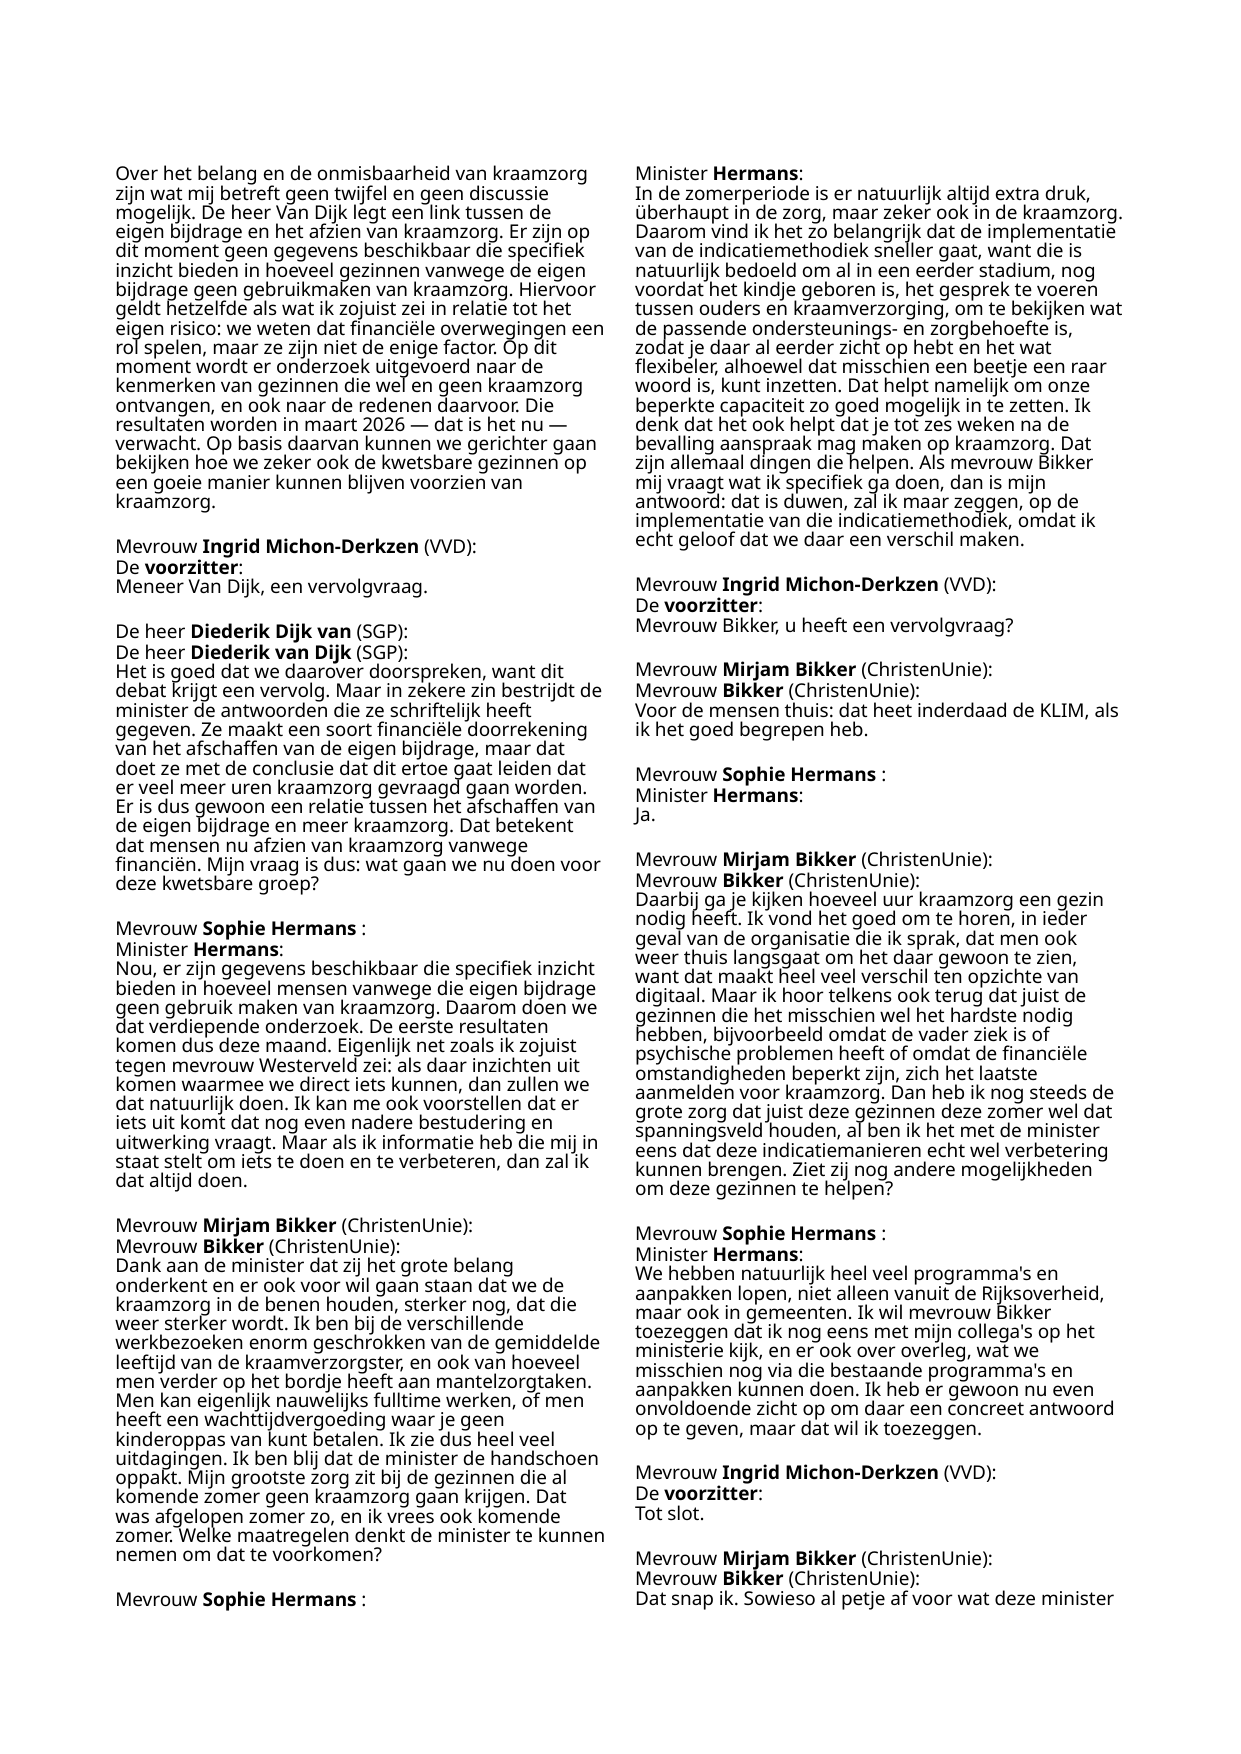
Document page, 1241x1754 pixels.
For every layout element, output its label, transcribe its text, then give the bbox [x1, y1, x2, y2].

text Mevrouw Sophie Hermans : [115, 915, 605, 941]
text Dank aan de minister dat zij het grote belang onderkent en er ook voor wil gaan staan dat we de kraamzorg in de benen houden, sterker nog, dat die weer sterker wordt. Ik ben bij de verschillende werkbezoeken enorm geschrokken van de gemiddelde leeftijd van de kraamverzorgster, en ook van hoeveel men verder op het bordje heeft aan mantelzorgtaken. Men kan eigenlijk nauwelijks fulltime werken, of men heeft een wachttijdvergoeding waar je geen kinderoppas van kunt betalen. Ik zie dus heel veel uitdagingen. Ik ben blij dat de minister de handschoen oppakt. Mijn grootste zorg zit bij de gezinnen die al komende zomer geen kraamzorg gaan krijgen. Dat was afgelopen zomer zo, en ik vrees ook komende zomer. Welke maatregelen denkt de minister te kunnen nemen om dat te voorkomen? [115, 1257, 605, 1566]
text Mevrouw Mirjam Bikker (ChristenUnie): [115, 1212, 605, 1238]
text Mevrouw Sophie Hermans : [635, 761, 1125, 787]
text Mevrouw Mirjam Bikker (ChristenUnie): [635, 657, 1125, 682]
text Mevrouw Ingrid Michon-Derkzen (VVD): [635, 572, 1125, 597]
text Mevrouw Bikker (ChristenUnie): [635, 872, 1125, 891]
text De heer Diederik Dijk van (SGP): [115, 618, 605, 644]
text Mevrouw Bikker (ChristenUnie): [635, 682, 1125, 702]
text Nou, er zijn gegevens beschikbaar die specifiek inzicht bieden in hoeveel mensen vanwege die eigen bijdrage geen gebruik maken van kraamzorg. Daarom doen we dat verdiepende onderzoek. De eerste resultaten komen dus deze maand. Eigenlijk net zoals ik zojuist tegen mevrouw Westerveld zei: als daar inzichten uit komen waarmee we direct iets kunnen, dan zullen we dat natuurlijk doen. Ik kan me ook voorstellen dat er iets uit komt dat nog even nadere bestudering en uitwerking vraagt. Maar als ik informatie heb die mij in staat stelt om iets te doen en te verbeteren, dan zal ik dat altijd doen. [115, 960, 605, 1191]
text Het is goed dat we daarover doorspreken, want dit debat krijgt een vervolg. Maar in zekere zin bestrijdt de minister de antwoorden die ze schriftelijk heeft gegeven. Ze maakt een soort financiële doorrekening van het afschaffen van de eigen bijdrage, maar dat doet ze met de conclusie dat dit ertoe gaat leiden dat er veel meer uren kraamzorg gevraagd gaan worden. Er is dus gewoon een relatie tussen het afschaffen van de eigen bijdrage en meer kraamzorg. Dat betekent dat mensen nu afzien van kraamzorg vanwege financiën. Mijn vraag is dus: wat gaan we nu doen voor deze kwetsbare groep? [115, 663, 605, 894]
text Mevrouw Mirjam Bikker (ChristenUnie): [635, 846, 1125, 872]
text Daarbij ga je kijken hoeveel uur kraamzorg een gezin nodig heeft. Ik vond het goed om te horen, in ieder geval van de organisatie die ik sprak, dat men ook weer thuis langsgaat om het daar gewoon te zien, want dat maakt heel veel verschil ten opzichte van digitaal. Maar ik hoor telkens ook terug dat juist de gezinnen die het misschien wel het hardste nodig hebben, bijvoorbeeld omdat de vader ziek is of psychische problemen heeft of omdat de financiële omstandigheden beperkt zijn, zich het laatste aanmelden voor kraamzorg. Dan heb ik nog steeds de grote zorg dat juist deze gezinnen deze zomer wel dat spanningsveld houden, al ben ik het met de minister eens dat deze indicatiemanieren echt wel verbetering kunnen brengen. Ziet zij nog andere mogelijkheden om deze gezinnen te helpen? [635, 891, 1125, 1199]
text Mevrouw Bikker (ChristenUnie): [635, 1570, 1125, 1590]
text Voor de mensen thuis: dat heet inderdaad de KLIM, als ik het goed begrepen heb. [635, 702, 1125, 740]
text In de zomerperiode is er natuurlijk altijd extra druk, überhaupt in de zorg, maar zeker ook in de kraamzorg. Daarom vind ik het zo belangrijk dat de implementatie van de indicatiemethodiek sneller gaat, want die is natuurlijk bedoeld om al in een eerder stadium, nog voordat het kindje geboren is, het gesprek te voeren tussen ouders en kraamverzorging, om te bekijken wat de passende ondersteunings- en zorgbehoefte is, zodat je daar al eerder zicht op hebt en het wat flexibeler, alhoewel dat misschien een beetje een raar woord is, kunt inzetten. Dat helpt namelijk om onze beperkte capaciteit zo goed mogelijk in te zetten. Ik denk dat het ook helpt dat je tot zes weken na de bevalling aanspraak mag maken op kraamzorg. Dat zijn allemaal dingen die helpen. Als mevrouw Bikker mij vraagt wat ik specifiek ga doen, dan is mijn antwoord: dat is duwen, zal ik maar zeggen, op de implementatie van die indicatiemethodiek, omdat ik echt geloof dat we daar een verschil maken. [635, 184, 1125, 551]
text De voorzitter: [635, 597, 1125, 617]
text Mevrouw Sophie Hermans : [115, 1586, 605, 1612]
text Mevrouw Sophie Hermans : [635, 1220, 1125, 1246]
text Ja. [635, 806, 1125, 825]
text Over het belang en de onmisbaarheid van kraamzorg zijn wat mij betreft geen twijfel en geen discussie mogelijk. De heer Van Dijk legt een link tussen de eigen bijdrage en het afzien van kraamzorg. Er zijn op dit moment geen gegevens beschikbaar die specifiek inzicht bieden in hoeveel gezinnen vanwege de eigen bijdrage geen gebruikmaken van kraamzorg. Hiervoor geldt hetzelfde als wat ik zojuist zei in relatie tot het eigen risico: we weten dat financiële overwegingen een rol spelen, maar ze zijn niet de enige factor. Op dit moment wordt er onderzoek uitgevoerd naar de kenmerken van gezinnen die wel en geen kraamzorg ontvangen, en ook naar de redenen daarvoor. Die resultaten worden in maart 2026 — dat is het nu — verwacht. Op basis daarvan kunnen we gerichter gaan bekijken hoe we zeker ook de kwetsbare gezinnen op een goeie manier kunnen blijven voorzien van kraamzorg. [115, 165, 605, 512]
text Mevrouw Bikker, u heeft een vervolgvraag? [635, 617, 1125, 636]
text Dat snap ik. Sowieso al petje af voor wat deze minister [635, 1590, 1125, 1609]
text Mevrouw Ingrid Michon-Derkzen (VVD): [635, 1459, 1125, 1485]
text Meneer Van Dijk, een vervolgvraag. [115, 578, 605, 597]
text Tot slot. [635, 1504, 1125, 1524]
text De heer Diederik van Dijk (SGP): [115, 644, 605, 663]
text We hebben natuurlijk heel veel programma's en aanpakken lopen, niet alleen vanuit de Rijksoverheid, maar ook in gemeenten. Ik wil mevrouw Bikker toezeggen dat ik nog eens met mijn collega's op het ministerie kijk, en er ook over overleg, wat we misschien nog via die bestaande programma's en aanpakken kunnen doen. Ik heb er gewoon nu even onvoldoende zicht op om daar een concreet antwoord op te geven, maar dat wil ik toezeggen. [635, 1265, 1125, 1439]
text De voorzitter: [115, 559, 605, 578]
text Minister Hermans: [115, 941, 605, 960]
text Minister Hermans: [635, 165, 1125, 184]
text Mevrouw Bikker (ChristenUnie): [115, 1238, 605, 1257]
text De voorzitter: [635, 1485, 1125, 1504]
text Minister Hermans: [635, 787, 1125, 806]
text Mevrouw Ingrid Michon-Derkzen (VVD): [115, 533, 605, 559]
text Mevrouw Mirjam Bikker (ChristenUnie): [635, 1545, 1125, 1570]
text Minister Hermans: [635, 1246, 1125, 1265]
